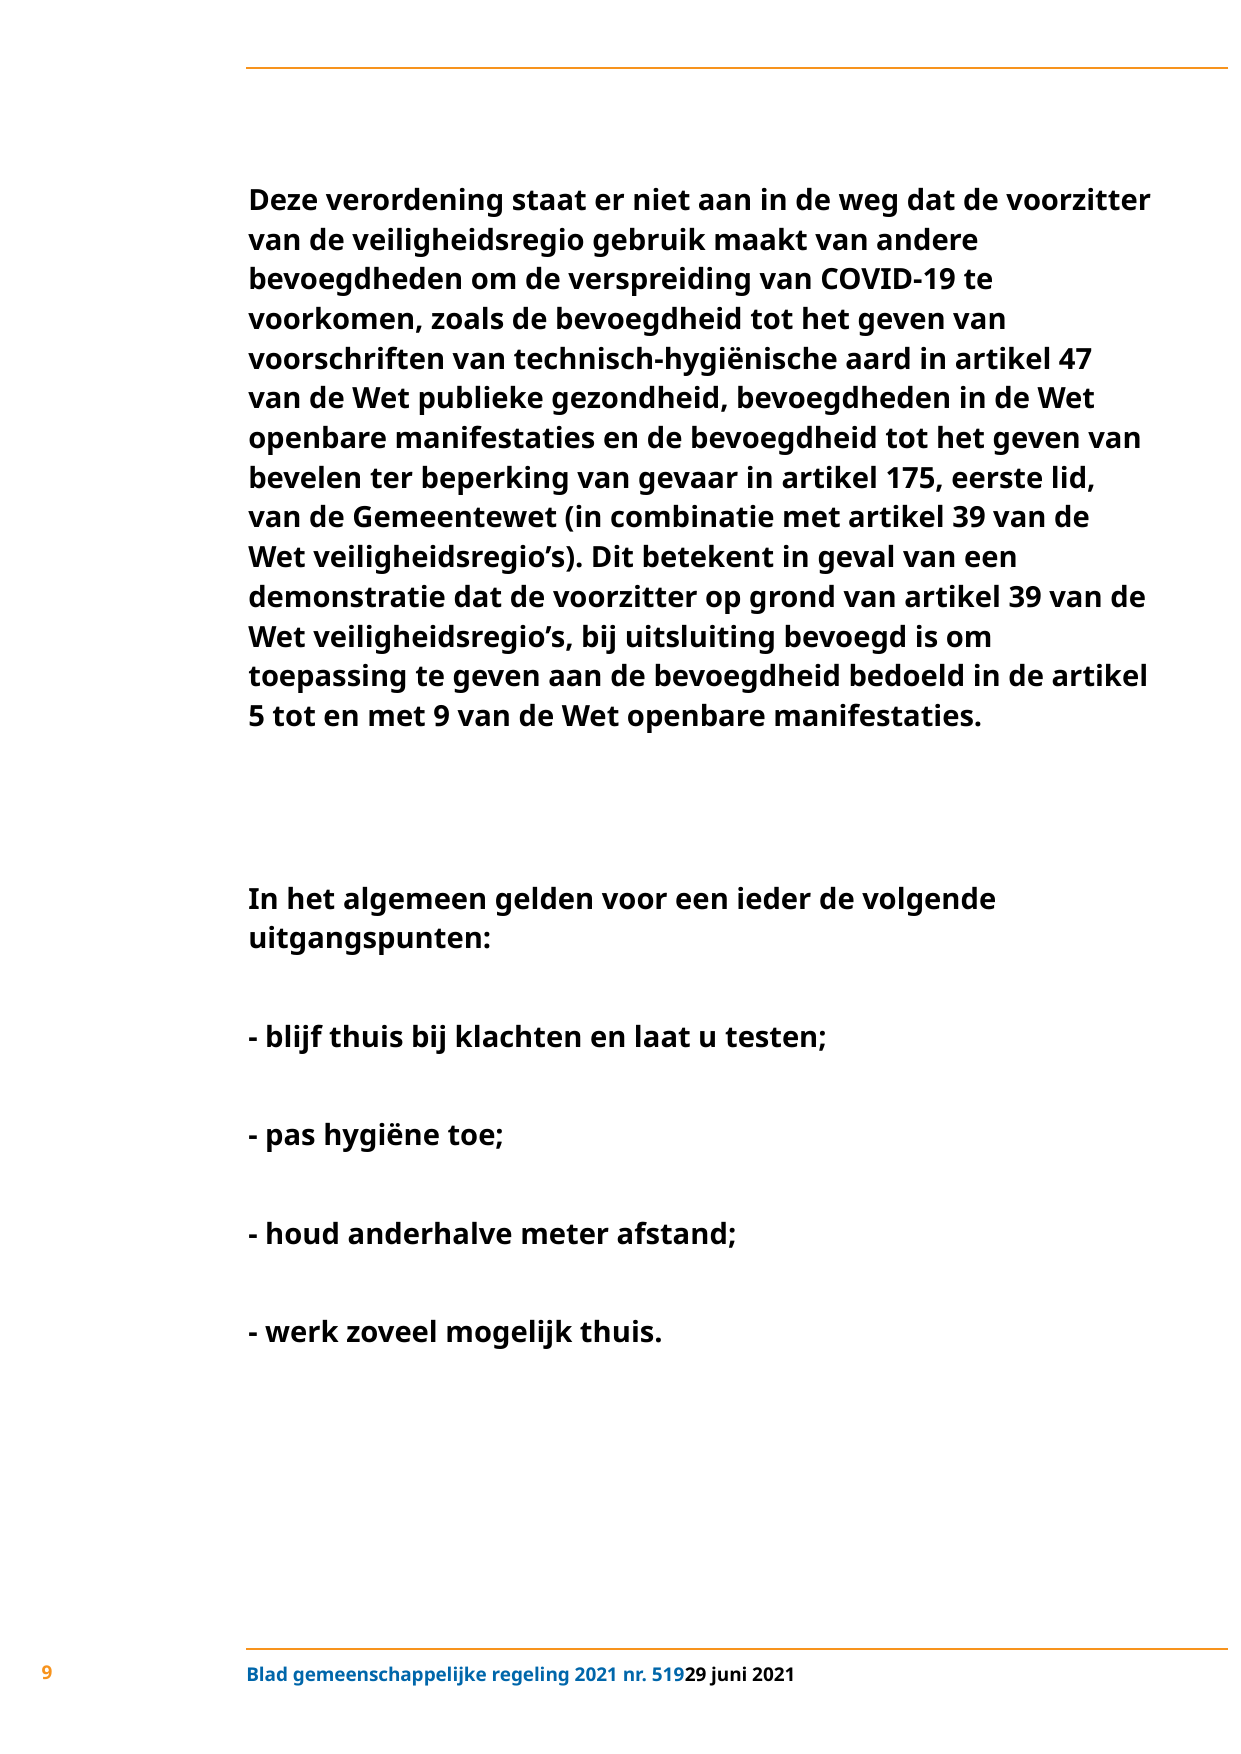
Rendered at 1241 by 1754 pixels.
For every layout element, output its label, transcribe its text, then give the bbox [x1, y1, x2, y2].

text - houd anderhalve meter afstand; [248, 1213, 1152, 1253]
text - werk zoveel mogelijk thuis. [248, 1312, 1152, 1351]
text - blijf thuis bij klachten en laat u testen; [248, 1016, 1152, 1056]
picture [41, 47, 231, 172]
text Deze verordening staat er niet aan in de weg dat de voorzitter van de veiligheidsregio gebruik maakt van andere bevoegdheden om de verspreiding van COVID-19 te voorkomen, zoals de bevoegdheid tot het geven van voorschriften van technisch-hygiënische aard in artikel 47 van de Wet publieke gezondheid, bevoegdheden in de Wet openbare manifestaties en de bevoegdheid tot het geven van bevelen ter beperking van gevaar in artikel 175, eerste lid, van de Gemeentewet (in combinatie met artikel 39 van de Wet veiligheidsregio’s). Dit betekent in geval van een demonstratie dat de voorzitter op grond van artikel 39 van de Wet veiligheidsregio’s, bij uitsluiting bevoegd is om toepassing te geven aan de bevoegdheid bedoeld in de artikel 5 tot en met 9 van de Wet openbare manifestaties. [248, 179, 1152, 735]
text - pas hygiëne toe; [248, 1115, 1152, 1154]
text In het algemeen gelden voor een ieder de volgende uitgangspunten: [248, 878, 1152, 957]
